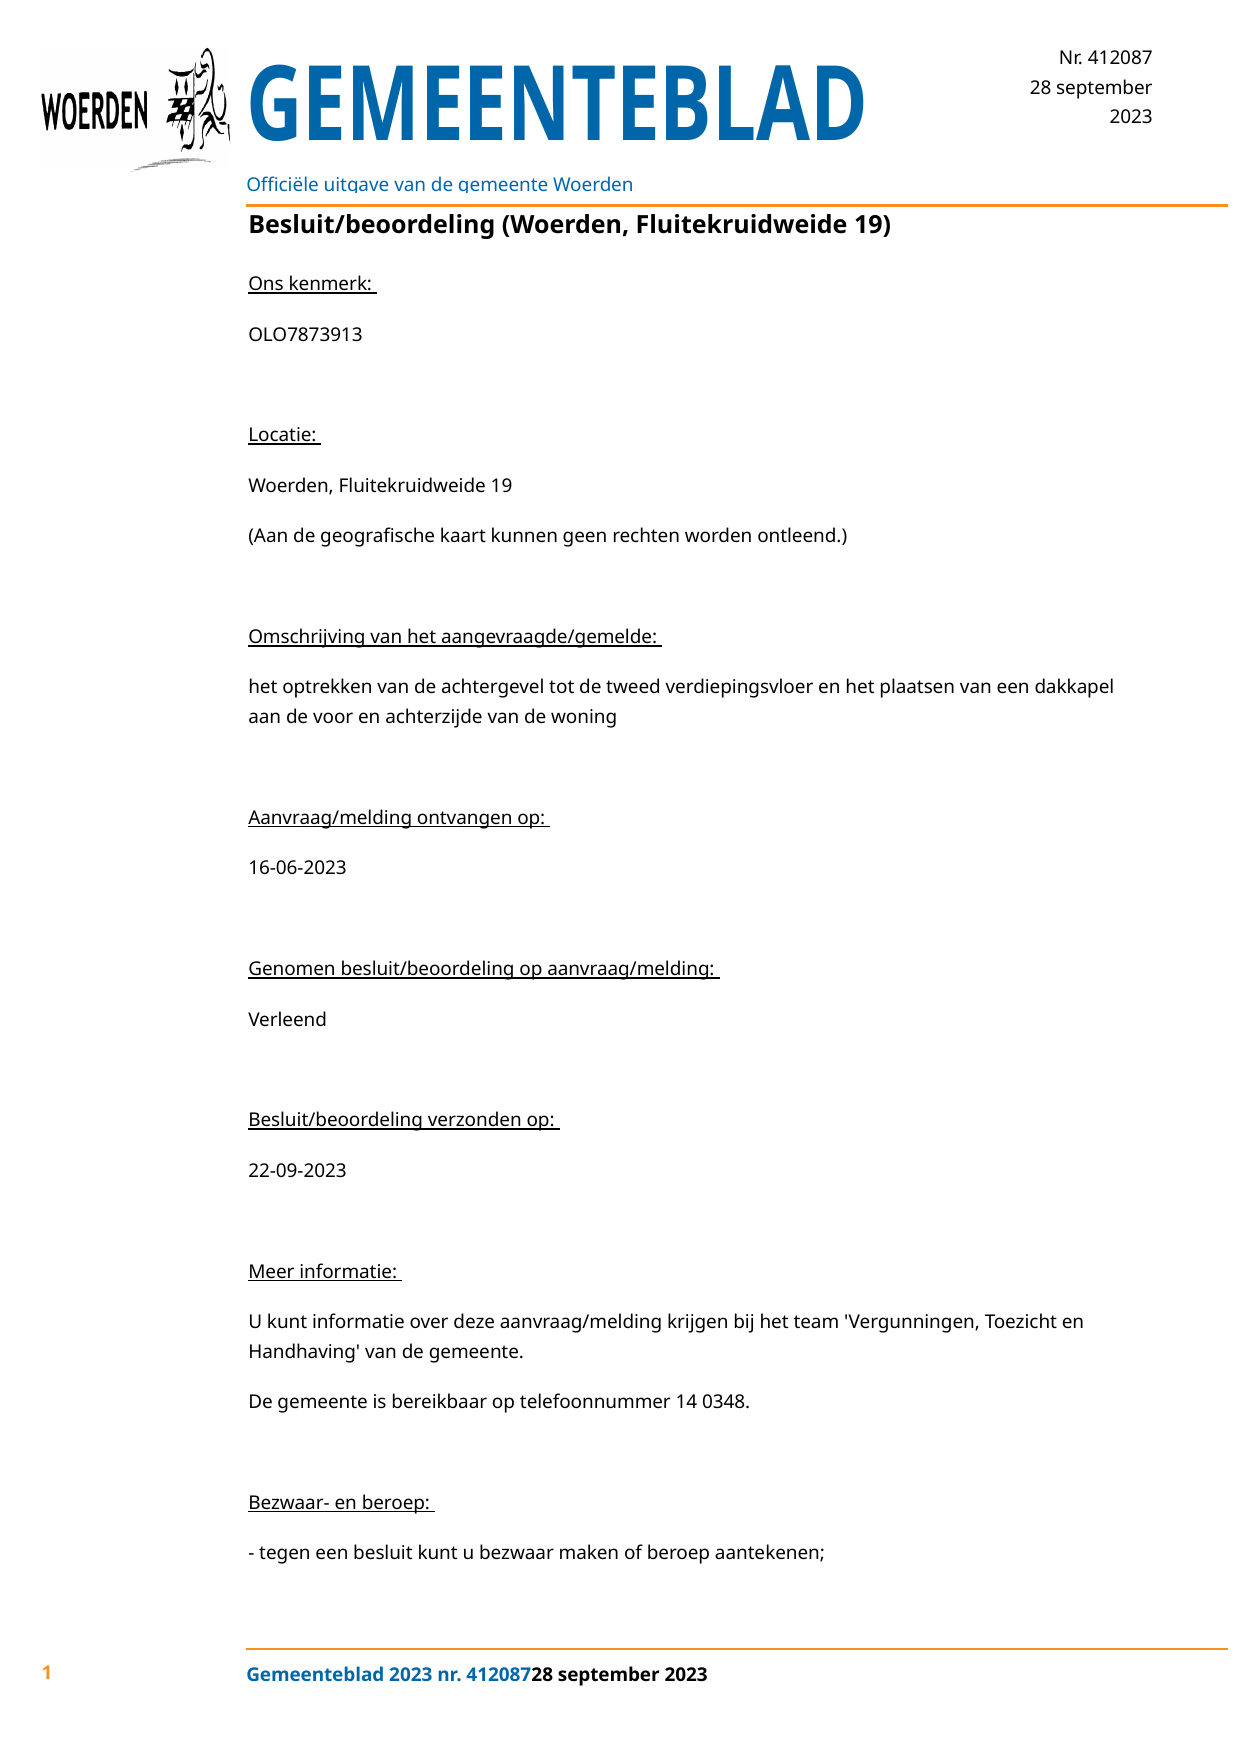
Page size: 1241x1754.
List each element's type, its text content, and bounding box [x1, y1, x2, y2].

text U kunt informatie over deze aanvraag/melding krijgen bij het team 'Vergunningen, Toezicht en Handhaving' van de gemeente. [248, 1308, 1152, 1363]
text 16-06-2023 [248, 854, 1152, 880]
text Locatie: [248, 422, 1152, 447]
text het optrekken van de achtergevel tot de tweed verdiepingsvloer en het plaatsen van een dakkapel aan de voor en achterzijde van de woning [248, 674, 1152, 729]
text Meer informatie: [248, 1258, 1152, 1283]
text (Aan de geografische kaart kunnen geen rechten worden ontleend.) [248, 522, 1152, 548]
text De gemeente is bereikbaar op telefoonnummer 14 0348. [248, 1388, 1152, 1414]
text Omschrijving van het aangevraagde/gemelde: [248, 623, 1152, 649]
text Verleend [248, 1006, 1152, 1031]
text Besluit/beoordeling verzonden op: [248, 1107, 1152, 1132]
text Ons kenmerk: [248, 270, 1152, 296]
text OLO7873913 [248, 321, 1152, 346]
text Woerden, Fluitekruidweide 19 [248, 472, 1152, 498]
text Bezwaar- en beroep: [248, 1489, 1152, 1515]
text Genomen besluit/beoordeling op aanvraag/melding: [248, 955, 1152, 981]
text - tegen een besluit kunt u bezwaar maken of beroep aantekenen; [248, 1539, 1152, 1565]
picture [41, 47, 231, 172]
text 22-09-2023 [248, 1157, 1152, 1183]
text Aanvraag/melding ontvangen op: [248, 804, 1152, 830]
text Besluit/beoordeling (Woerden, Fluitekruidweide 19) [248, 207, 1152, 241]
